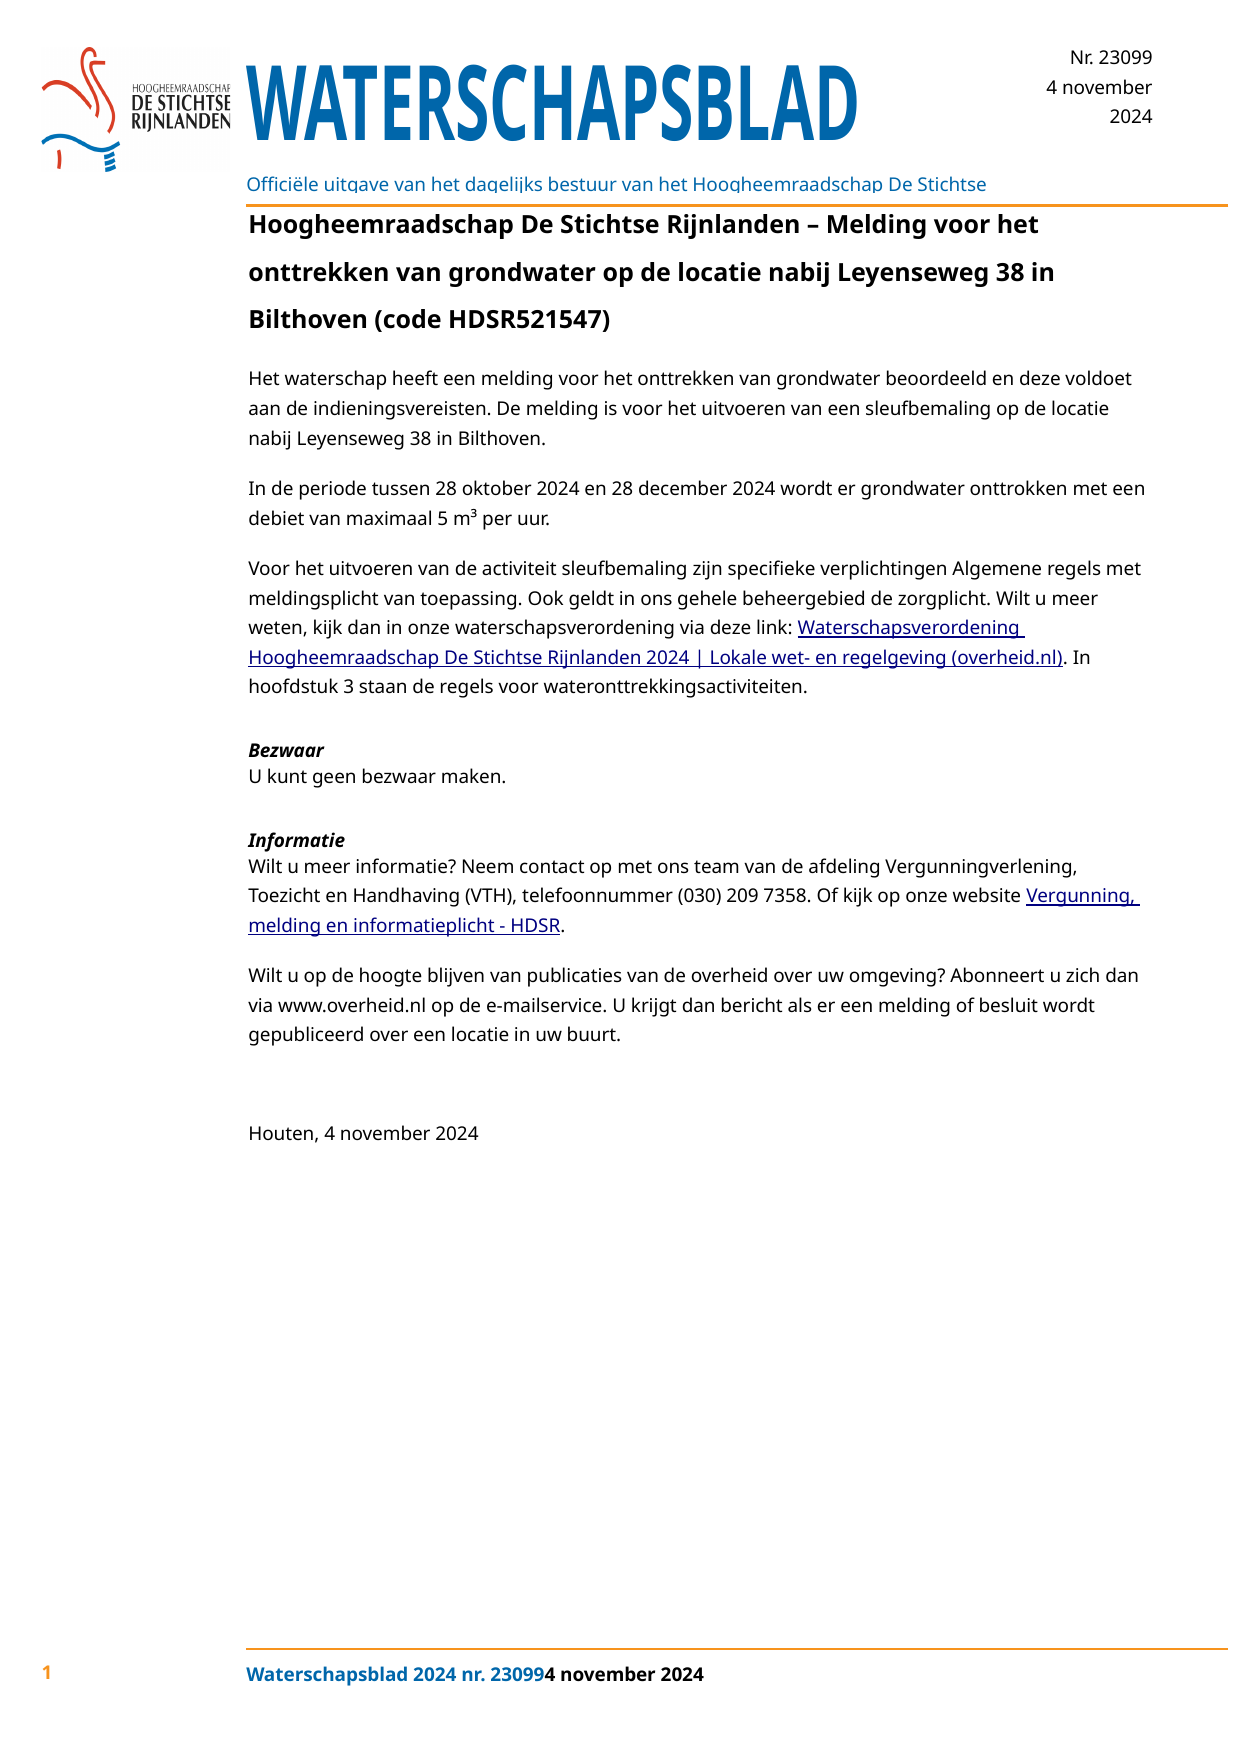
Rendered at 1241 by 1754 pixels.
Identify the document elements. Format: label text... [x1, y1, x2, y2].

picture [41, 47, 231, 172]
text Houten, 4 november 2024 [248, 1120, 1152, 1146]
text Wilt u meer informatie? Neem contact op met ons team van de afdeling Vergunningverlening, Toezicht en Handhaving (VTH), telefoonnummer (030) 209 7358. Of kijk op onze website Vergunning, melding en informatieplicht - HDSR. [248, 853, 1152, 938]
text U kunt geen bezwaar maken. [248, 763, 1152, 789]
text Wilt u op de hoogte blijven van publicaties van de overheid over uw omgeving? Abonneert u zich dan via www.overheid.nl op de e-mailservice. U krijgt dan bericht als er een melding of besluit wordt gepubliceerd over een locatie in uw buurt. [248, 962, 1152, 1047]
text In de periode tussen 28 oktober 2024 en 28 december 2024 wordt er grondwater onttrokken met een debiet van maximaal 5 m³ per uur. [248, 475, 1152, 530]
text Voor het uitvoeren van de activiteit sleufbemaling zijn specifieke verplichtingen Algemene regels met meldingsplicht van toepassing. Ook geldt in ons gehele beheergebied de zorgplicht. Wilt u meer weten, kijk dan in onze waterschapsverordening via deze link: Waterschapsverordening Hoogheemraadschap De Stichtse Rijnlanden 2024 | Lokale wet- en regelgeving (overheid.nl). In hoofdstuk 3 staan de regels voor wateronttrekkingsactiviteiten. [248, 555, 1152, 699]
text Hoogheemraadschap De Stichtse Rijnlanden – Melding voor het onttrekken van grondwater op de locatie nabij Leyenseweg 38 in Bilthoven (code HDSR521547) [248, 207, 1152, 336]
text Informatie [248, 827, 1152, 853]
text Het waterschap heeft een melding voor het onttrekken van grondwater beoordeeld en deze voldoet aan de indieningsvereisten. De melding is voor het uitvoeren van een sleufbemaling op de locatie nabij Leyenseweg 38 in Bilthoven. [248, 366, 1152, 450]
text Bezwaar [248, 737, 1152, 763]
